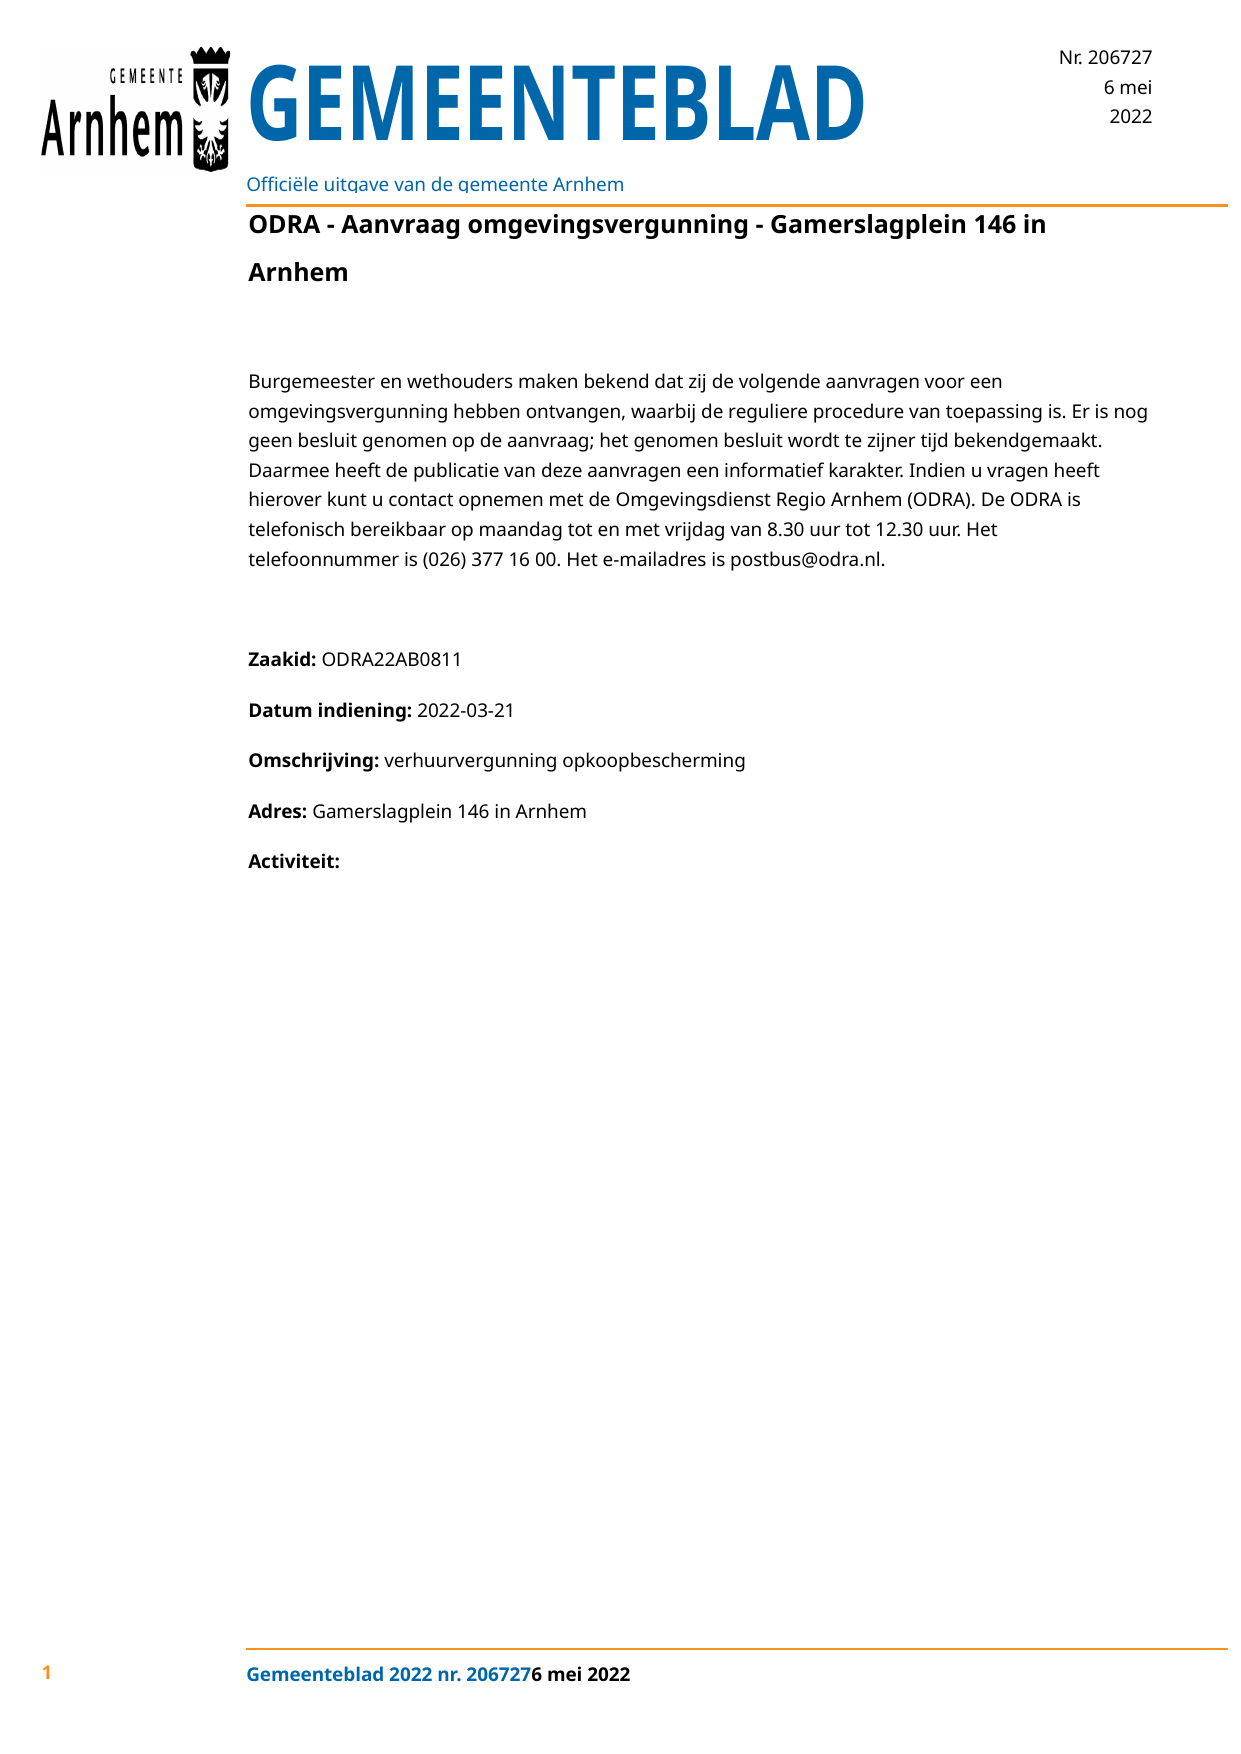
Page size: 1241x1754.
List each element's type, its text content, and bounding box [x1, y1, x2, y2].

picture [41, 47, 231, 172]
text ODRA - Aanvraag omgevingsvergunning - Gamerslagplein 146 in Arnhem [248, 207, 1152, 288]
text Adres: Gamerslagplein 146 in Arnhem [248, 798, 1152, 824]
text Burgemeester en wethouders maken bekend dat zij de volgende aanvragen voor een omgevingsvergunning hebben ontvangen, waarbij de reguliere procedure van toepassing is. Er is nog geen besluit genomen op de aanvraag; het genomen besluit wordt te zijner tijd bekendgemaakt. Daarmee heeft de publicatie van deze aanvragen een informatief karakter. Indien u vragen heeft hierover kunt u contact opnemen met de Omgevingsdienst Regio Arnhem (ODRA). De ODRA is telefonisch bereikbaar op maandag tot en met vrijdag van 8.30 uur tot 12.30 uur. Het telefoonnummer is (026) 377 16 00. Het e-mailadres is postbus@odra.nl. [248, 368, 1152, 572]
text Activiteit: [248, 848, 1152, 874]
text Zaakid: ODRA22AB0811 [248, 647, 1152, 672]
text Datum indiening: 2022-03-21 [248, 697, 1152, 723]
text Omschrijving: verhuurvergunning opkoopbescherming [248, 747, 1152, 773]
